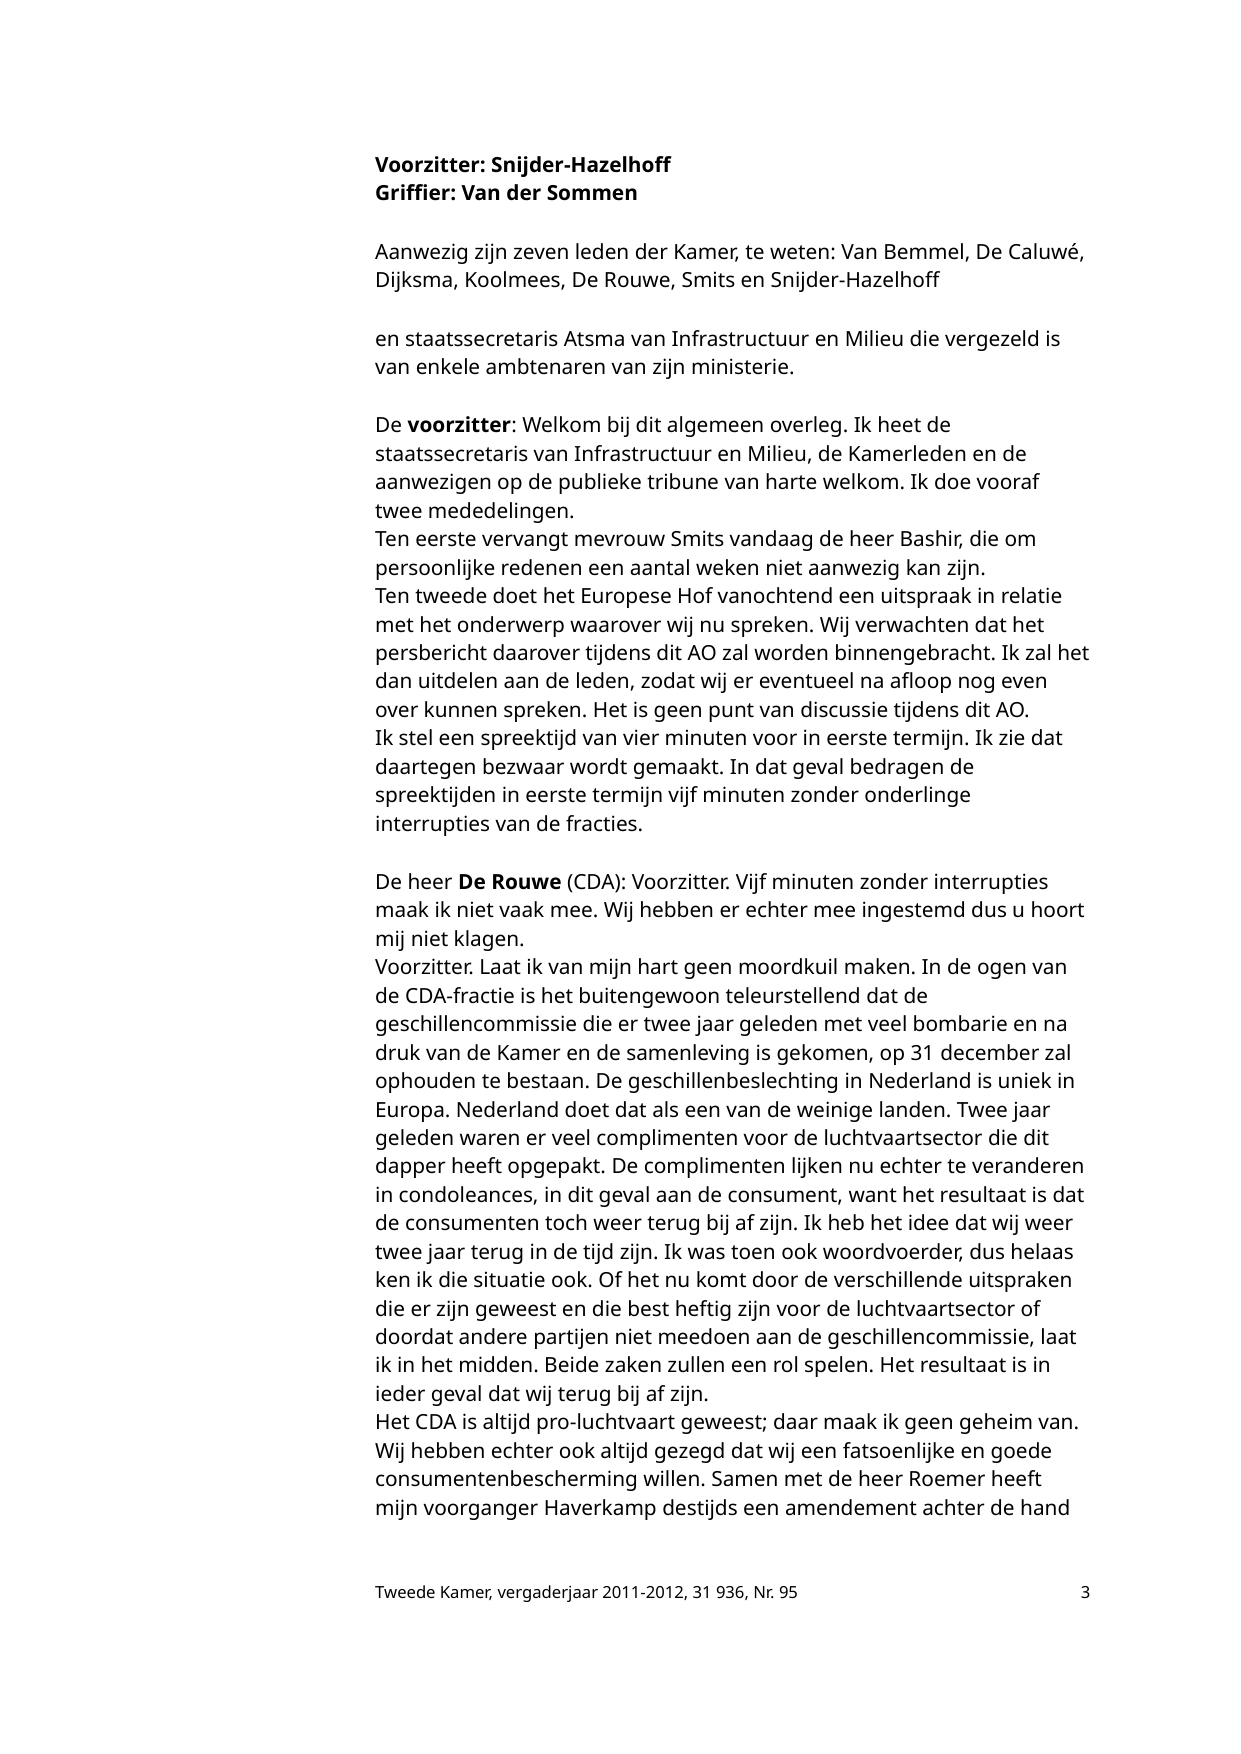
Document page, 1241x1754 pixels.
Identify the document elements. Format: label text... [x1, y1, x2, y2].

text Griffier: Van der Sommen [375, 178, 1090, 207]
text De voorzitter: Welkom bij dit algemeen overleg. Ik heet de staatssecretaris van Infrastructuur en Milieu, de Kamerleden en de aanwezigen op de publieke tribune van harte welkom. Ik doe vooraf twee mededelingen. [375, 411, 1090, 524]
text De heer De Rouwe (CDA): Voorzitter. Vijf minuten zonder interrupties maak ik niet vaak mee. Wij hebben er echter mee ingestemd dus u hoort mij niet klagen. [375, 867, 1090, 952]
text Ten tweede doet het Europese Hof vanochtend een uitspraak in relatie met het onderwerp waarover wij nu spreken. Wij verwachten dat het persbericht daarover tijdens dit AO zal worden binnengebracht. Ik zal het dan uitdelen aan de leden, zodat wij er eventueel na afloop nog even over kunnen spreken. Het is geen punt van discussie tijdens dit AO. [375, 581, 1090, 723]
text Aanwezig zijn zeven leden der Kamer, te weten: Van Bemmel, De Caluwé, Dijksma, Koolmees, De Rouwe, Smits en Snijder-Hazelhoff [375, 237, 1090, 294]
text Voorzitter. Laat ik van mijn hart geen moordkuil maken. In de ogen van de CDA-fractie is het buitengewoon teleurstellend dat de geschillencommissie die er twee jaar geleden met veel bombarie en na druk van de Kamer en de samenleving is gekomen, op 31 december zal ophouden te bestaan. De geschillenbeslechting in Nederland is uniek in Europa. Nederland doet dat als een van de weinige landen. Twee jaar geleden waren er veel complimenten voor de luchtvaartsector die dit dapper heeft opgepakt. De complimenten lijken nu echter te veranderen in condoleances, in dit geval aan de consument, want het resultaat is dat de consumenten toch weer terug bij af zijn. Ik heb het idee dat wij weer twee jaar terug in de tijd zijn. Ik was toen ook woordvoerder, dus helaas ken ik die situatie ook. Of het nu komt door de verschillende uitspraken die er zijn geweest en die best heftig zijn voor de luchtvaartsector of doordat andere partijen niet meedoen aan de geschillencommissie, laat ik in het midden. Beide zaken zullen een rol spelen. Het resultaat is in ieder geval dat wij terug bij af zijn. [375, 952, 1090, 1407]
text Ik stel een spreektijd van vier minuten voor in eerste termijn. Ik zie dat daartegen bezwaar wordt gemaakt. In dat geval bedragen de spreektijden in eerste termijn vijf minuten zonder onderlinge interrupties van de fracties. [375, 723, 1090, 837]
text en staatssecretaris Atsma van Infrastructuur en Milieu die vergezeld is van enkele ambtenaren van zijn ministerie. [375, 324, 1090, 381]
text Ten eerste vervangt mevrouw Smits vandaag de heer Bashir, die om persoonlijke redenen een aantal weken niet aanwezig kan zijn. [375, 524, 1090, 581]
text Het CDA is altijd pro-luchtvaart geweest; daar maak ik geen geheim van. Wij hebben echter ook altijd gezegd dat wij een fatsoenlijke en goede consumentenbescherming willen. Samen met de heer Roemer heeft mijn voorganger Haverkamp destijds een amendement achter de hand [375, 1407, 1090, 1521]
text Voorzitter: Snijder-Hazelhoff [375, 150, 1090, 178]
